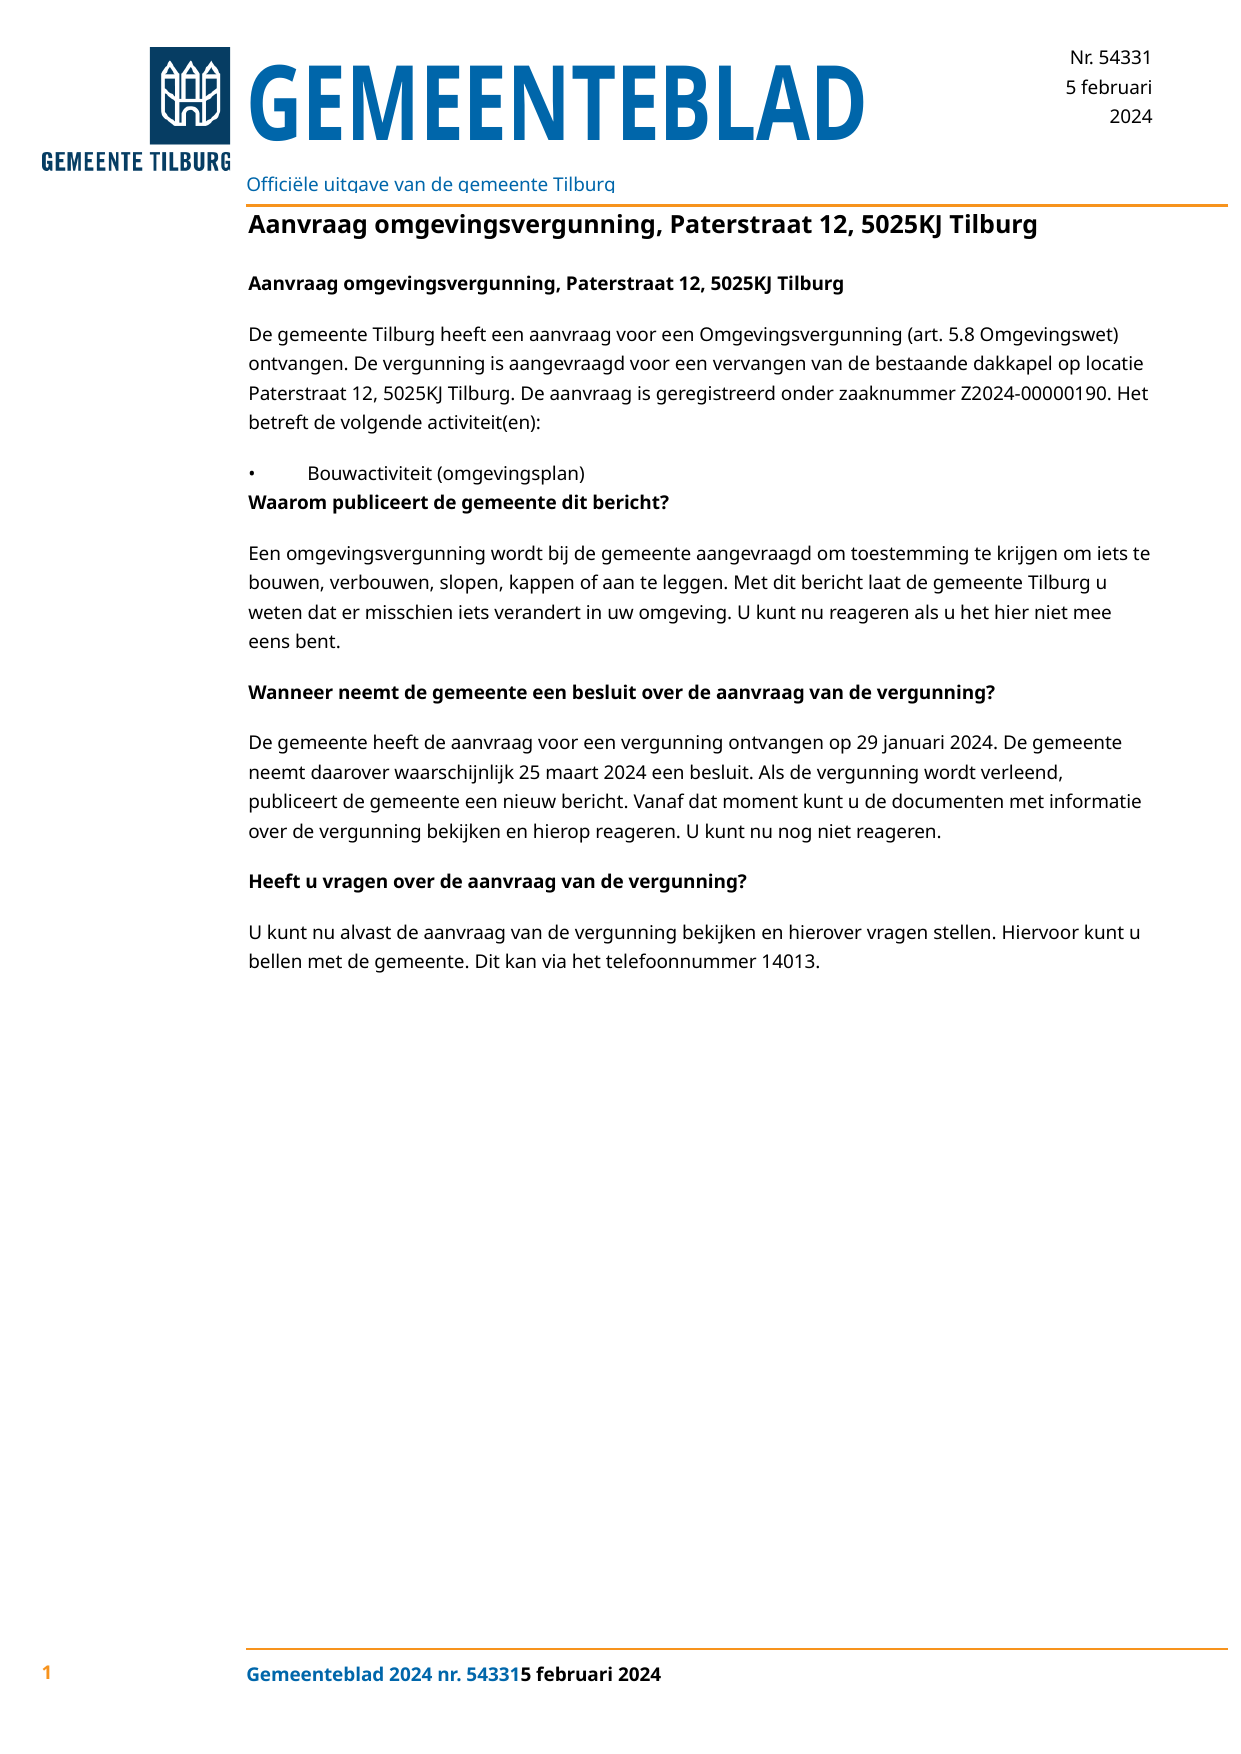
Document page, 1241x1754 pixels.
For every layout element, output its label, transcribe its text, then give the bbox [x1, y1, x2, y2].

text Wanneer neemt de gemeente een besluit over de aanvraag van de vergunning? [248, 679, 1152, 705]
text U kunt nu alvast de aanvraag van de vergunning bekijken en hierover vragen stellen. Hiervoor kunt u bellen met de gemeente. Dit kan via het telefoonnummer 14013. [248, 919, 1152, 974]
text De gemeente heeft de aanvraag voor een vergunning ontvangen op 29 januari 2024. De gemeente neemt daarover waarschijnlijk 25 maart 2024 een besluit. Als de vergunning wordt verleend, publiceert de gemeente een nieuw bericht. Vanaf dat moment kunt u de documenten met informatie over de vergunning bekijken en hierop reageren. U kunt nu nog niet reageren. [248, 729, 1152, 844]
text Aanvraag omgevingsvergunning, Paterstraat 12, 5025KJ Tilburg [248, 270, 1152, 296]
text De gemeente Tilburg heeft een aanvraag voor een Omgevingsvergunning (art. 5.8 Omgevingswet) ontvangen. De vergunning is aangevraagd voor een vervangen van de bestaande dakkapel op locatie Paterstraat 12, 5025KJ Tilburg. De aanvraag is geregistreerd onder zaaknummer Z2024-00000190. Het betreft de volgende activiteit(en): [248, 321, 1152, 435]
text Waarom publiceert de gemeente dit bericht? [248, 489, 1152, 515]
picture [41, 47, 231, 172]
text Heeft u vragen over de aanvraag van de vergunning? [248, 869, 1152, 894]
text Een omgevingsvergunning wordt bij de gemeente aangevraagd om toestemming te krijgen om iets te bouwen, verbouwen, slopen, kappen of aan te leggen. Met dit bericht laat de gemeente Tilburg u weten dat er misschien iets verandert in uw omgeving. U kunt nu reageren als u het hier niet mee eens bent. [248, 540, 1152, 654]
text Aanvraag omgevingsvergunning, Paterstraat 12, 5025KJ Tilburg [248, 207, 1152, 241]
list Bouwactiviteit (omgevingsplan) [248, 460, 1152, 486]
